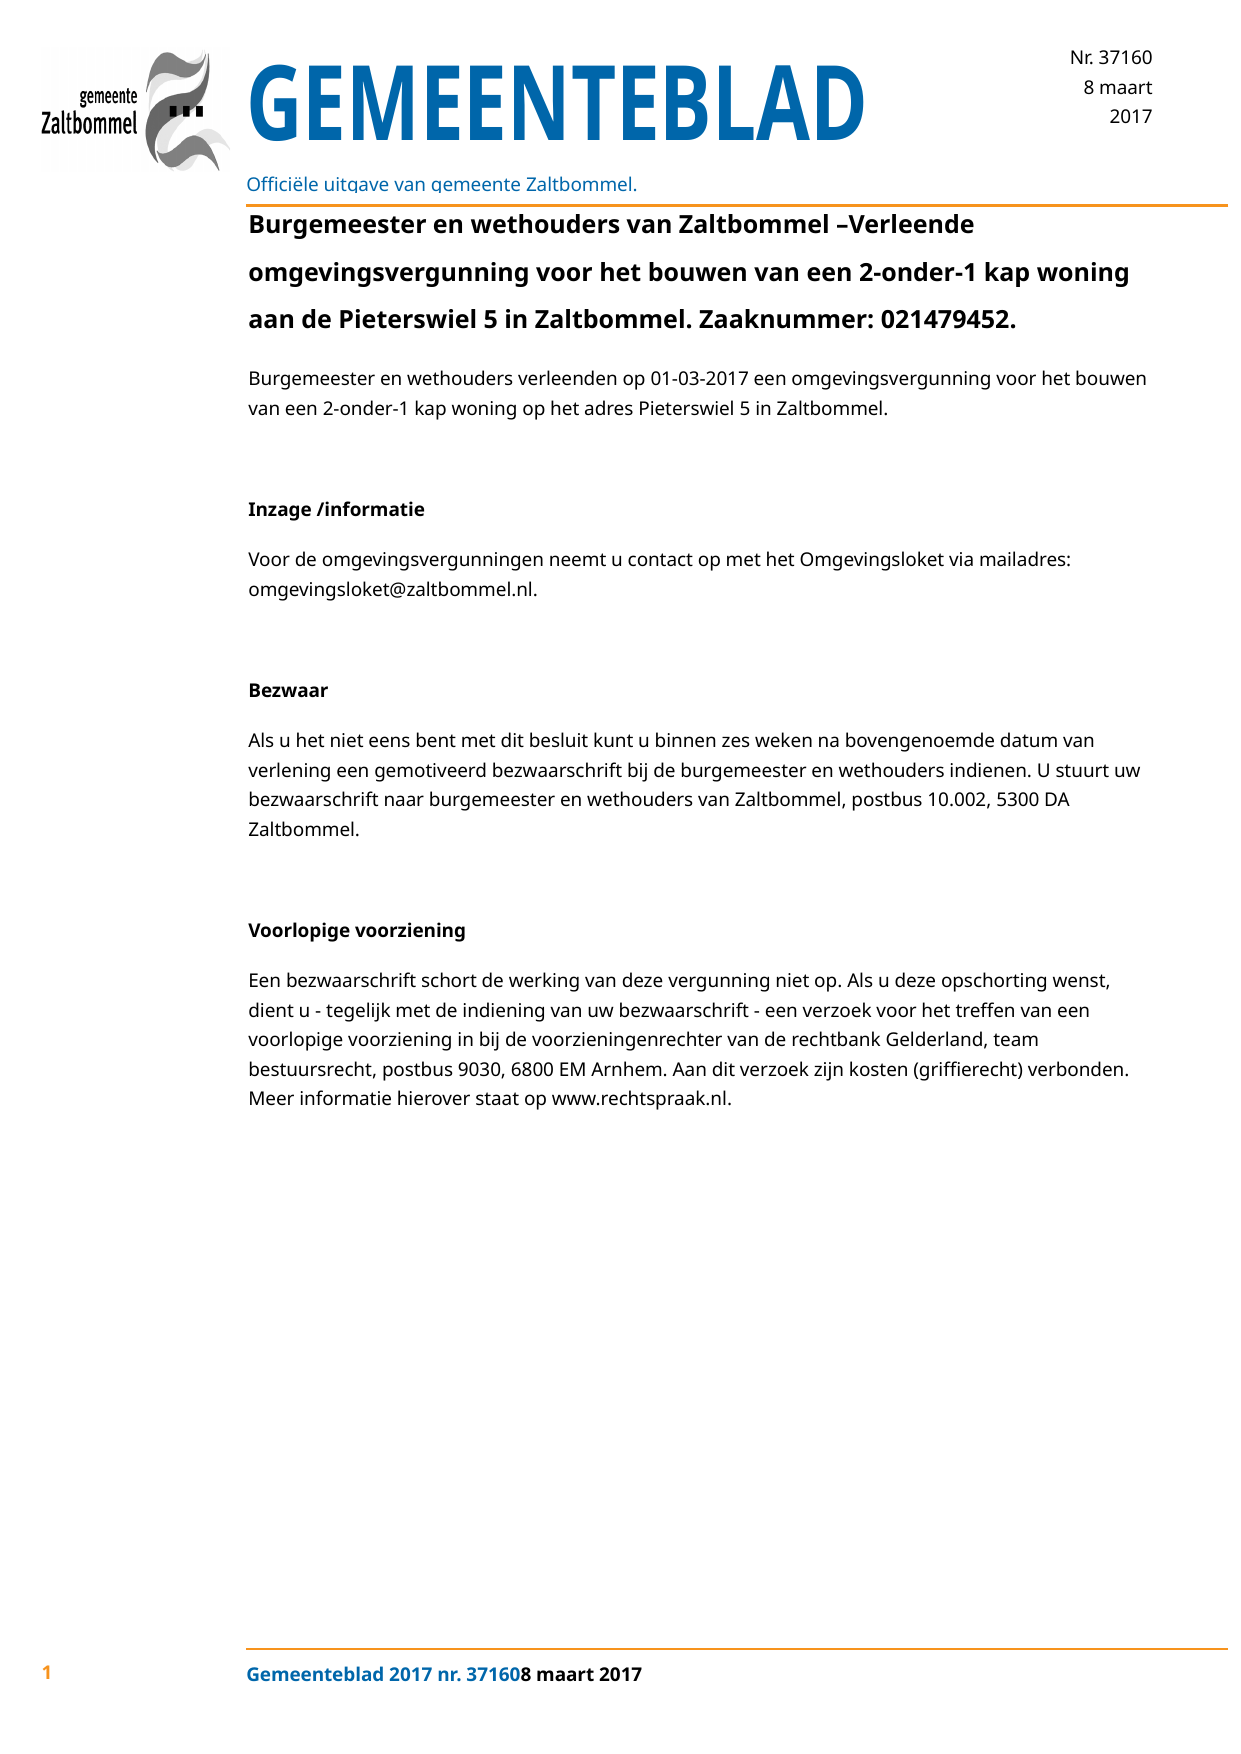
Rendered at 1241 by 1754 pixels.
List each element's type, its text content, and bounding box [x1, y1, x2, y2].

text Burgemeester en wethouders van Zaltbommel –Verleende omgevingsvergunning voor het bouwen van een 2-onder-1 kap woning aan de Pieterswiel 5 in Zaltbommel. Zaaknummer: 021479452. [248, 207, 1152, 336]
text Burgemeester en wethouders verleenden op 01-03-2017 een omgevingsvergunning voor het bouwen van een 2-onder-1 kap woning op het adres Pieterswiel 5 in Zaltbommel. [248, 366, 1152, 421]
text Voor de omgevingsvergunningen neemt u contact op met het Omgevingsloket via mailadres: omgevingsloket@zaltbommel.nl. [248, 546, 1152, 602]
text Voorlopige voorziening [248, 917, 1152, 942]
text Een bezwaarschrift schort de werking van deze vergunning niet op. Als u deze opschorting wenst, dient u - tegelijk met de indiening van uw bezwaarschrift - een verzoek voor het treffen van een voorlopige voorziening in bij de voorzieningenrechter van de rechtbank Gelderland, team bestuursrecht, postbus 9030, 6800 EM Arnhem. Aan dit verzoek zijn kosten (griffierecht) verbonden. Meer informatie hierover staat op www.rechtspraak.nl. [248, 967, 1152, 1111]
picture [41, 47, 231, 172]
text Bezwaar [248, 677, 1152, 702]
text Inzage /informatie [248, 496, 1152, 522]
text Als u het niet eens bent met dit besluit kunt u binnen zes weken na bovengenoemde datum van verlening een gemotiveerd bezwaarschrift bij de burgemeester en wethouders indienen. U stuurt uw bezwaarschrift naar burgemeester en wethouders van Zaltbommel, postbus 10.002, 5300 DA Zaltbommel. [248, 727, 1152, 842]
